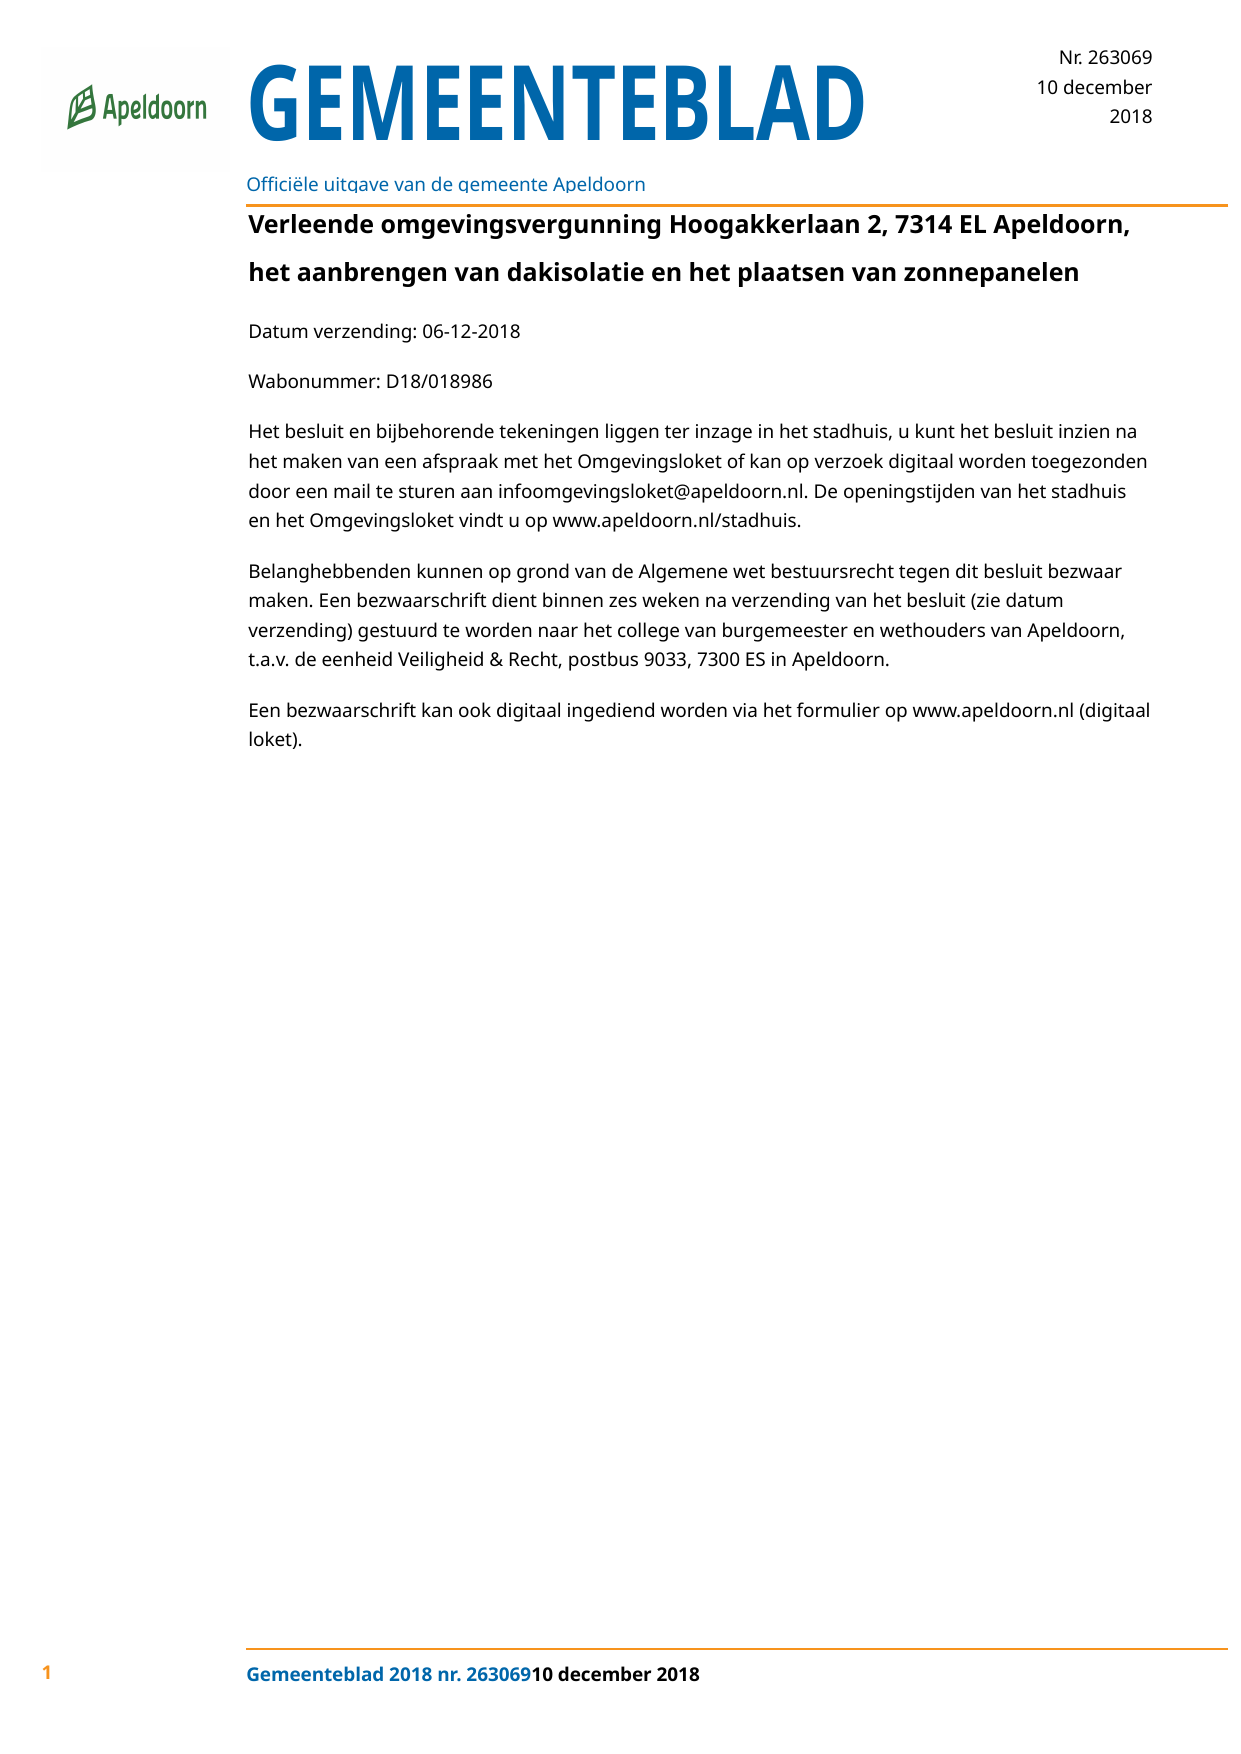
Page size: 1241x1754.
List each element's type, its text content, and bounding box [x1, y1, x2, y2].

text Belanghebbenden kunnen op grond van de Algemene wet bestuursrecht tegen dit besluit bezwaar maken. Een bezwaarschrift dient binnen zes weken na verzending van het besluit (zie datum verzending) gestuurd te worden naar het college van burgemeester en wethouders van Apeldoorn, t.a.v. de eenheid Veiligheid & Recht, postbus 9033, 7300 ES in Apeldoorn. [248, 558, 1152, 672]
text Het besluit en bijbehorende tekeningen liggen ter inzage in het stadhuis, u kunt het besluit inzien na het maken van een afspraak met het Omgevingsloket of kan op verzoek digitaal worden toegezonden door een mail te sturen aan infoomgevingsloket@apeldoorn.nl. De openingstijden van het stadhuis en het Omgevingsloket vindt u op www.apeldoorn.nl/stadhuis. [248, 419, 1152, 533]
text Verleende omgevingsvergunning Hoogakkerlaan 2, 7314 EL Apeldoorn, het aanbrengen van dakisolatie en het plaatsen van zonnepanelen [248, 207, 1152, 288]
text Wabonummer: D18/018986 [248, 368, 1152, 394]
picture [41, 47, 231, 172]
text Datum verzending: 06-12-2018 [248, 318, 1152, 344]
text Een bezwaarschrift kan ook digitaal ingediend worden via het formulier op www.apeldoorn.nl (digitaal loket). [248, 697, 1152, 752]
